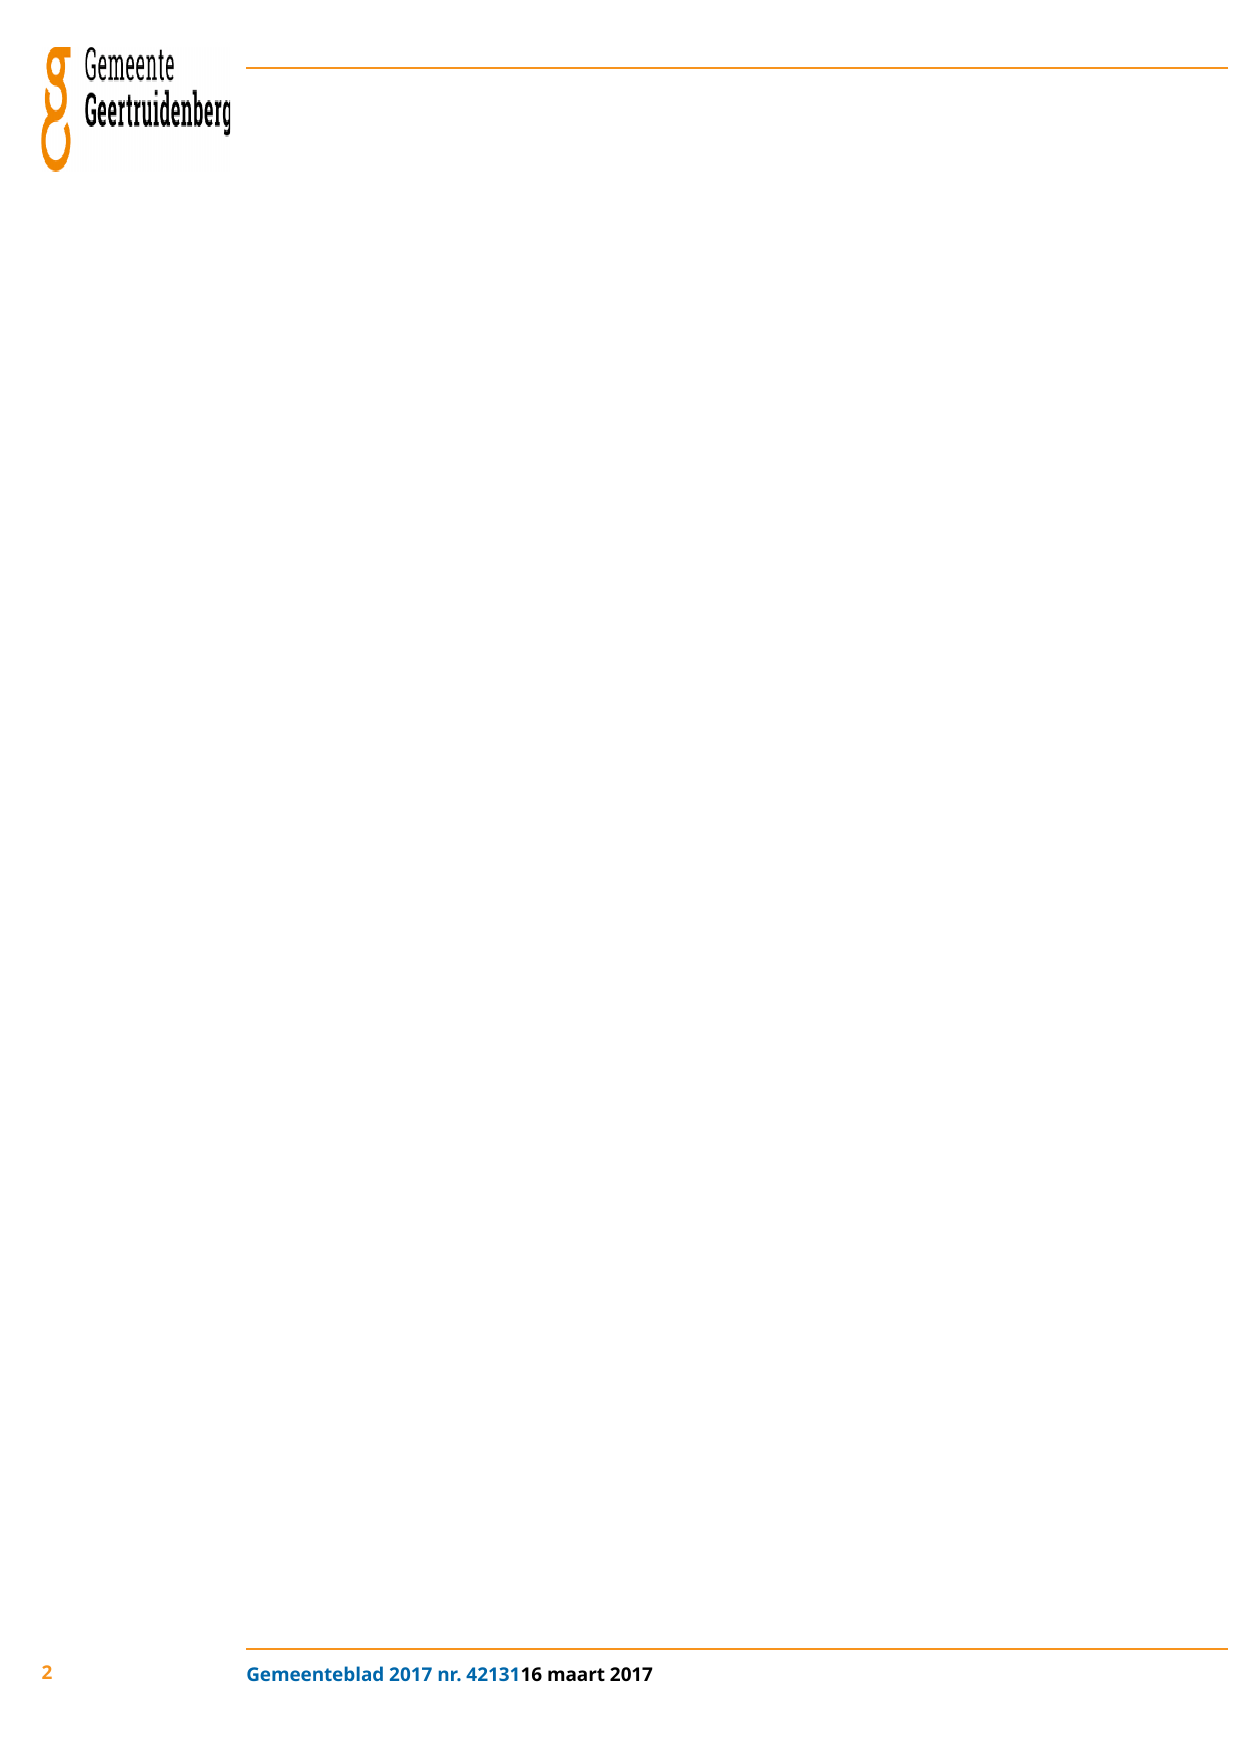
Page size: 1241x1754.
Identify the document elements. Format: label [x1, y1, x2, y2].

picture [41, 47, 231, 172]
